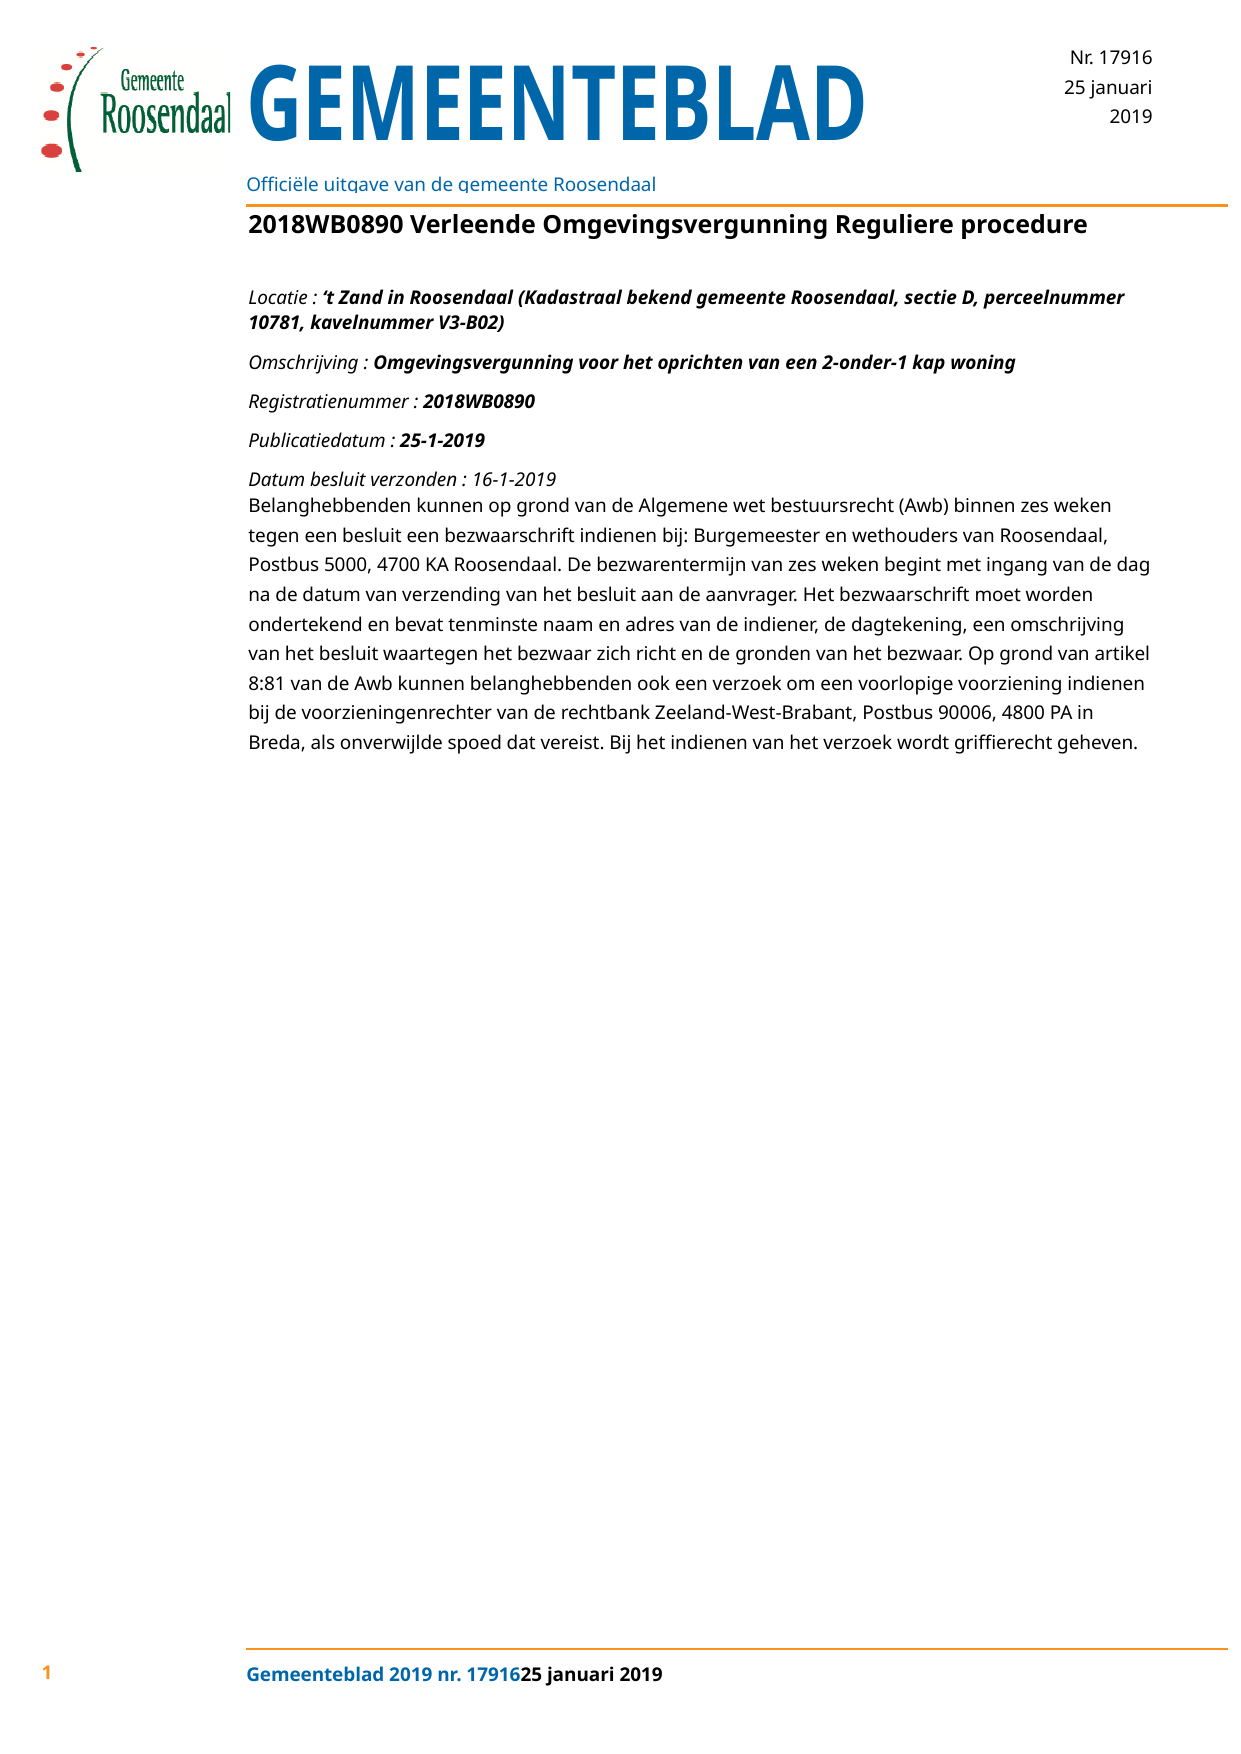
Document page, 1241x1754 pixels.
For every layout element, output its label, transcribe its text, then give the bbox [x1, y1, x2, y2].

text Omschrijving : Omgevingsvergunning voor het oprichten van een 2-onder-1 kap woning [248, 349, 1152, 374]
text 2018WB0890 Verleende Omgevingsvergunning Reguliere procedure [248, 207, 1152, 241]
picture [41, 47, 231, 172]
text Datum besluit verzonden : 16-1-2019 [248, 467, 1152, 492]
text Registratienummer : 2018WB0890 [248, 388, 1152, 414]
text Belanghebbenden kunnen op grond van de Algemene wet bestuursrecht (Awb) binnen zes weken tegen een besluit een bezwaarschrift indienen bij: Burgemeester en wethouders van Roosendaal, Postbus 5000, 4700 KA Roosendaal. De bezwarentermijn van zes weken begint met ingang van de dag na de datum van verzending van het besluit aan de aanvrager. Het bezwaarschrift moet worden ondertekend en bevat tenminste naam en adres van de indiener, de dagtekening, een omschrijving van het besluit waartegen het bezwaar zich richt en de gronden van het bezwaar. Op grond van artikel 8:81 van de Awb kunnen belanghebbenden ook een verzoek om een voorlopige voorziening indienen bij de voorzieningenrechter van de rechtbank Zeeland-West-Brabant, Postbus 90006, 4800 PA in Breda, als onverwijlde spoed dat vereist. Bij het indienen van het verzoek wordt griffierecht geheven. [248, 492, 1152, 755]
text Locatie : ‘t Zand in Roosendaal (Kadastraal bekend gemeente Roosendaal, sectie D, perceelnummer 10781, kavelnummer V3-B02) [248, 284, 1152, 335]
text Publicatiedatum : 25-1-2019 [248, 427, 1152, 453]
